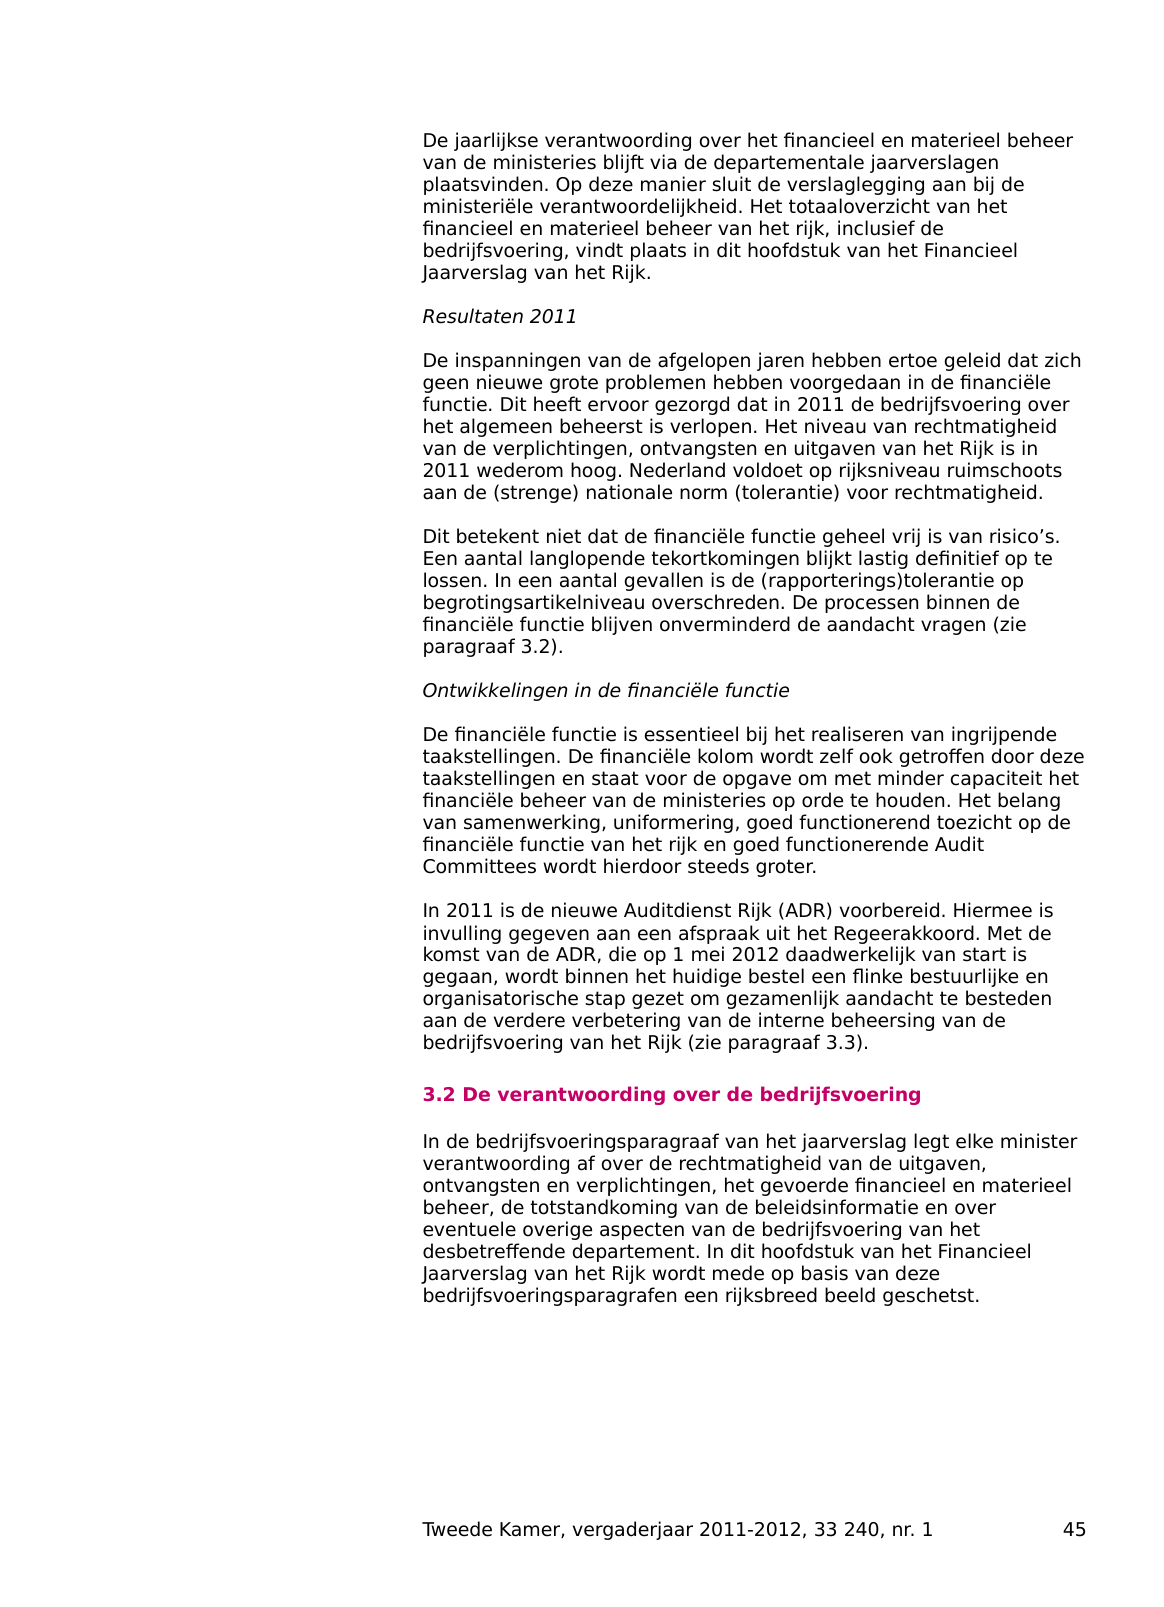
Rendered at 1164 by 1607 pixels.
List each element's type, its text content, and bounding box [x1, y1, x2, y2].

subtitle Resultaten 2011 [422, 306, 1087, 328]
subtitle Ontwikkelingen in de financiële functie [422, 680, 1087, 702]
text De financiële functie is essentieel bij het realiseren van ingrijpende taakstellingen. De financiële kolom wordt zelf ook getroffen door deze taakstellingen en staat voor de opgave om met minder capaciteit het financiële beheer van de ministeries op orde te houden. Het belang van samenwerking, uniformering, goed functionerend toezicht op de financiële functie van het rijk en goed functionerende Audit Committees wordt hierdoor steeds groter. [422, 724, 1087, 878]
text In 2011 is de nieuwe Auditdienst Rijk (ADR) voorbereid. Hiermee is invulling gegeven aan een afspraak uit het Regeerakkoord. Met de komst van de ADR, die op 1 mei 2012 daadwerkelijk van start is gegaan, wordt binnen het huidige bestel een flinke bestuurlijke en organisatorische stap gezet om gezamenlijk aandacht te besteden aan de verdere verbetering van de interne beheersing van de bedrijfsvoering van het Rijk (zie paragraaf 3.3). [422, 900, 1087, 1054]
text De inspanningen van de afgelopen jaren hebben ertoe geleid dat zich geen nieuwe grote problemen hebben voorgedaan in de financiële functie. Dit heeft ervoor gezorgd dat in 2011 de bedrijfsvoering over het algemeen beheerst is verlopen. Het niveau van rechtmatigheid van de verplichtingen, ontvangsten en uitgaven van het Rijk is in 2011 wederom hoog. Nederland voldoet op rijksniveau ruimschoots aan de (strenge) nationale norm (tolerantie) voor rechtmatigheid. [422, 350, 1087, 504]
subtitle 3.2 De verantwoording over de bedrijfsvoering [422, 1084, 1087, 1106]
text Dit betekent niet dat de financiële functie geheel vrij is van risico’s. Een aantal langlopende tekortkomingen blijkt lastig definitief op te lossen. In een aantal gevallen is de (rapporterings)tolerantie op begrotingsartikelniveau overschreden. De processen binnen de financiële functie blijven onverminderd de aandacht vragen (zie paragraaf 3.2). [422, 526, 1087, 658]
text In de bedrijfsvoeringsparagraaf van het jaarverslag legt elke minister verantwoording af over de rechtmatigheid van de uitgaven, ontvangsten en verplichtingen, het gevoerde financieel en materieel beheer, de totstandkoming van de beleidsinformatie en over eventuele overige aspecten van de bedrijfsvoering van het desbetreffende departement. In dit hoofdstuk van het Financieel Jaarverslag van het Rijk wordt mede op basis van deze bedrijfsvoeringsparagrafen een rijksbreed beeld geschetst. [422, 1131, 1087, 1307]
text De jaarlijkse verantwoording over het financieel en materieel beheer van de ministeries blijft via de departementale jaarverslagen plaatsvinden. Op deze manier sluit de verslaglegging aan bij de ministeriële verantwoordelijkheid. Het totaaloverzicht van het financieel en materieel beheer van het rijk, inclusief de bedrijfsvoering, vindt plaats in dit hoofdstuk van het Financieel Jaarverslag van het Rijk. [422, 130, 1087, 284]
